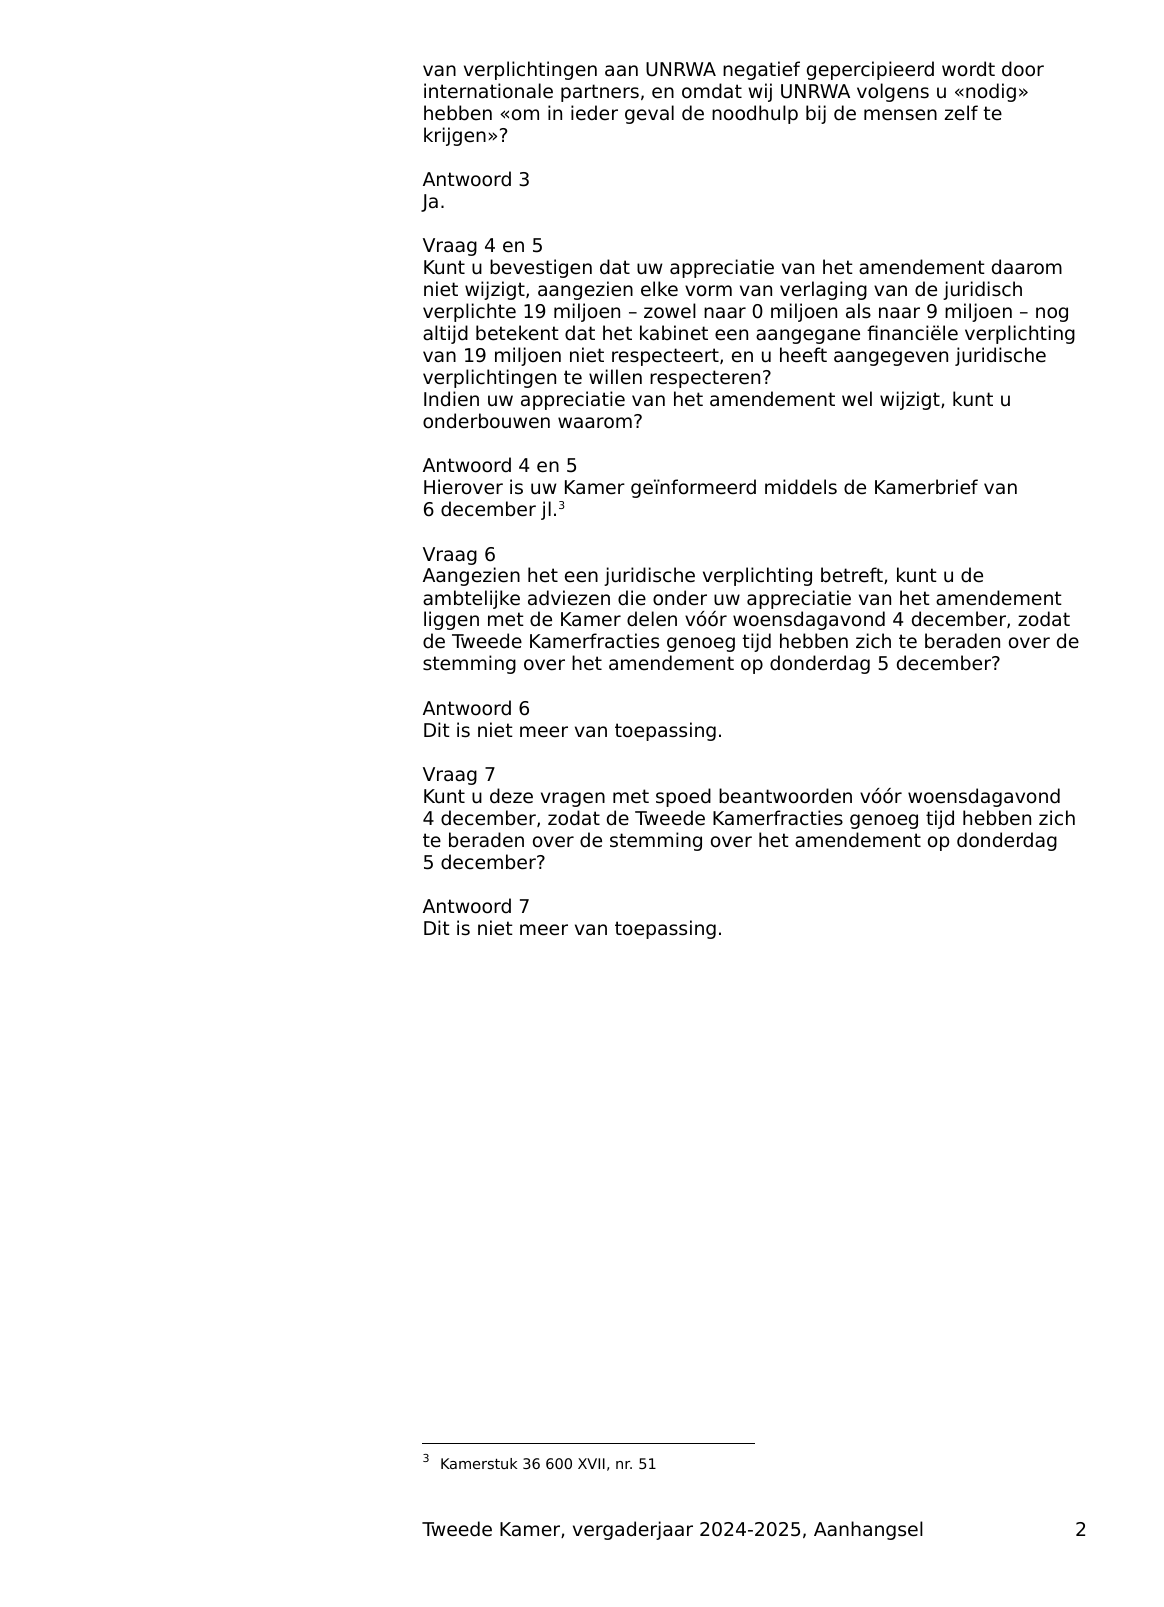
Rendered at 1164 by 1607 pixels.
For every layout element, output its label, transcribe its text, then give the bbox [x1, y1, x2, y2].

text Antwoord 4 en 5 [422, 455, 1087, 477]
text Ja. [422, 191, 1087, 213]
text Kunt u deze vragen met spoed beantwoorden vóór woensdagavond 4 december, zodat de Tweede Kamerfracties genoeg tijd hebben zich te beraden over de stemming over het amendement op donderdag 5 december? [422, 786, 1087, 873]
text van verplichtingen aan UNRWA negatief gepercipieerd wordt door internationale partners, en omdat wij UNRWA volgens u «nodig» hebben «om in ieder geval de noodhulp bij de mensen zelf te krijgen»? [422, 59, 1087, 147]
text Kunt u bevestigen dat uw appreciatie van het amendement daarom niet wijzigt, aangezien elke vorm van verlaging van de juridisch verplichte 19 miljoen – zowel naar 0 miljoen als naar 9 miljoen – nog altijd betekent dat het kabinet een aangegane financiële verplichting van 19 miljoen niet respecteert, en u heeft aangegeven juridische verplichtingen te willen respecteren? [422, 257, 1087, 389]
text Dit is niet meer van toepassing. [422, 719, 1087, 741]
text Vraag 4 en 5 [422, 235, 1087, 257]
text Indien uw appreciatie van het amendement wel wijzigt, kunt u onderbouwen waarom? [422, 389, 1087, 433]
text Antwoord 6 [422, 697, 1087, 719]
text Hierover is uw Kamer geïnformeerd middels de Kamerbrief van 6 december jl. [422, 477, 1087, 521]
text Antwoord 7 [422, 896, 1087, 918]
text Vraag 7 [422, 764, 1087, 786]
text Aangezien het een juridische verplichting betreft, kunt u de ambtelijke adviezen die onder uw appreciatie van het amendement liggen met de Kamer delen vóór woensdagavond 4 december, zodat de Tweede Kamerfracties genoeg tijd hebben zich te beraden over de stemming over het amendement op donderdag 5 december? [422, 565, 1087, 675]
text Dit is niet meer van toepassing. [422, 918, 1087, 940]
text Vraag 6 [422, 543, 1087, 565]
text Kamerstuk 36 600 XVII, nr. 51 [422, 1452, 1087, 1474]
text Antwoord 3 [422, 169, 1087, 191]
